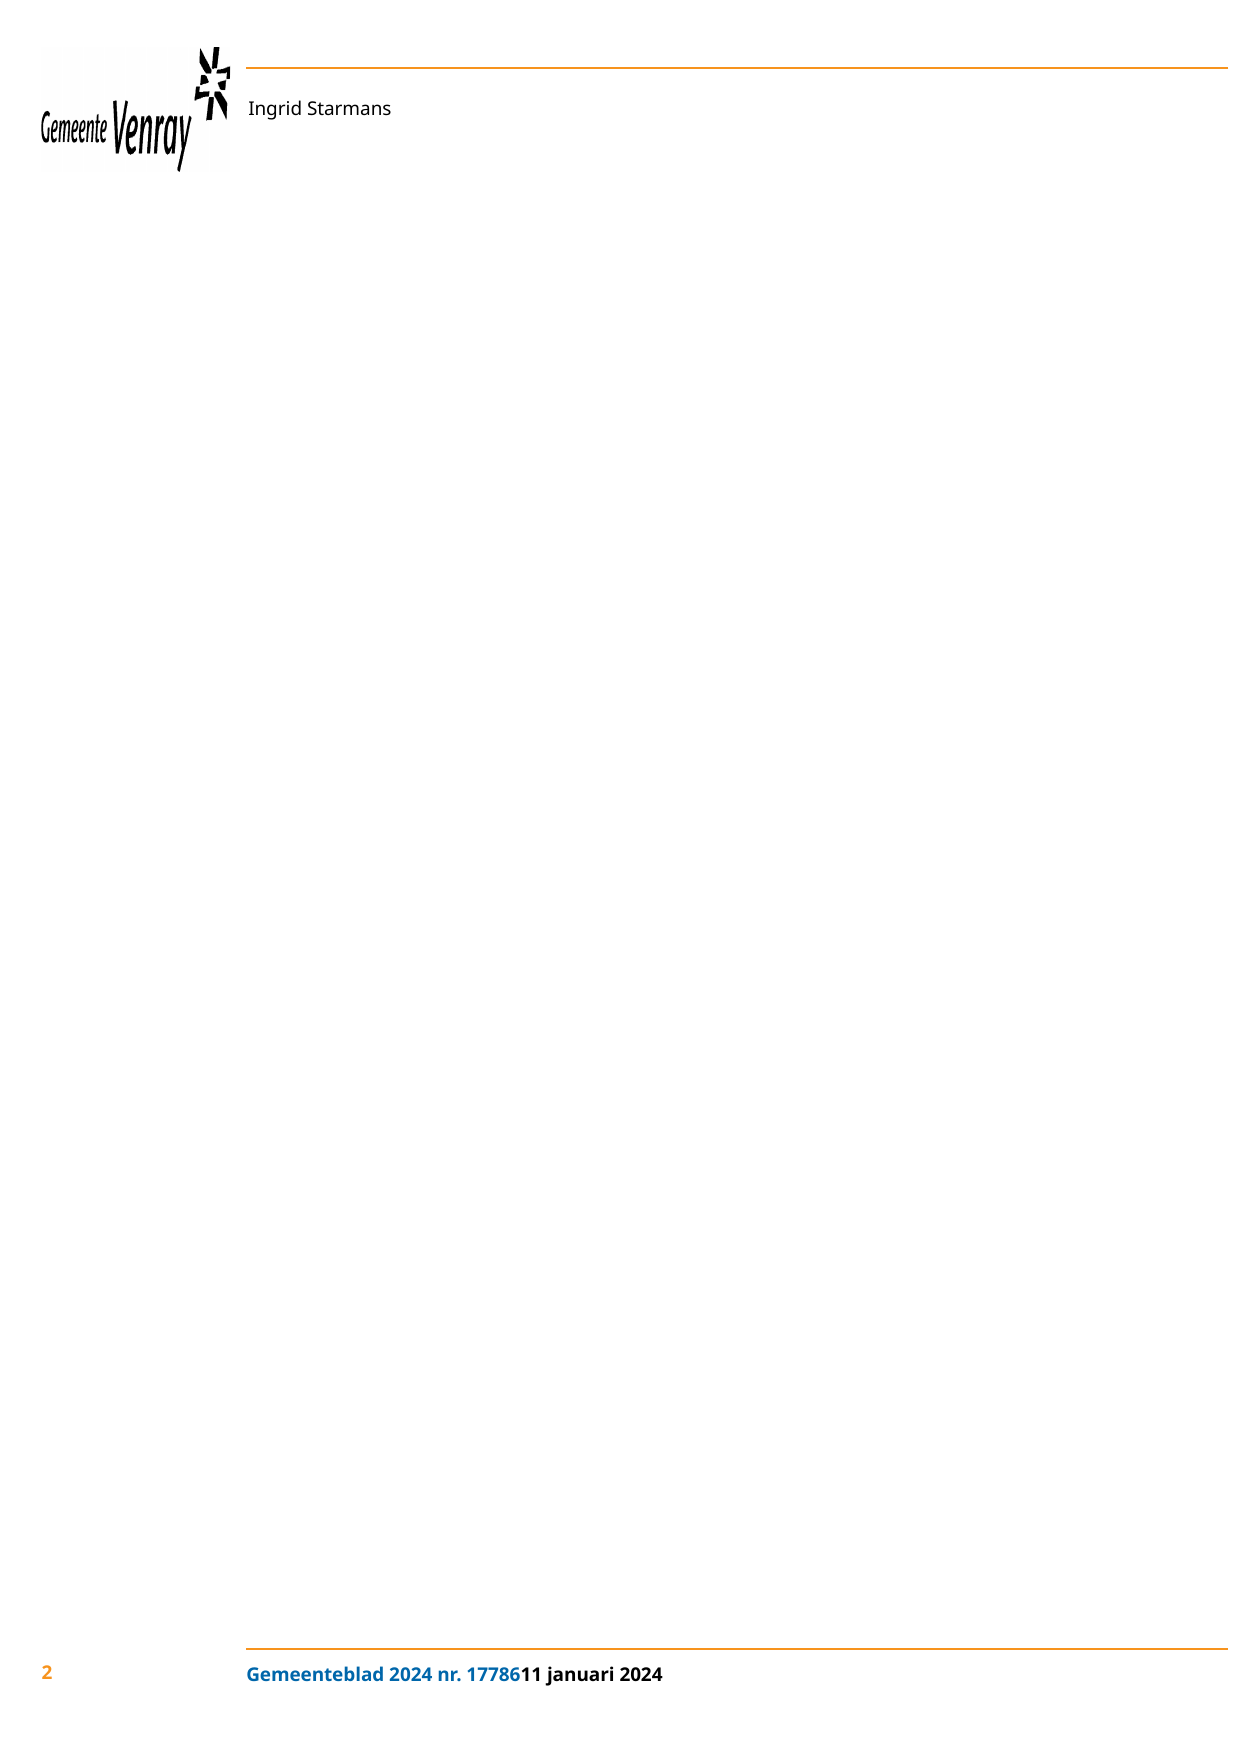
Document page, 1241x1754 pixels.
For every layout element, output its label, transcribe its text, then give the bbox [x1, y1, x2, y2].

picture [41, 47, 231, 172]
text Ingrid Starmans [248, 95, 1152, 121]
